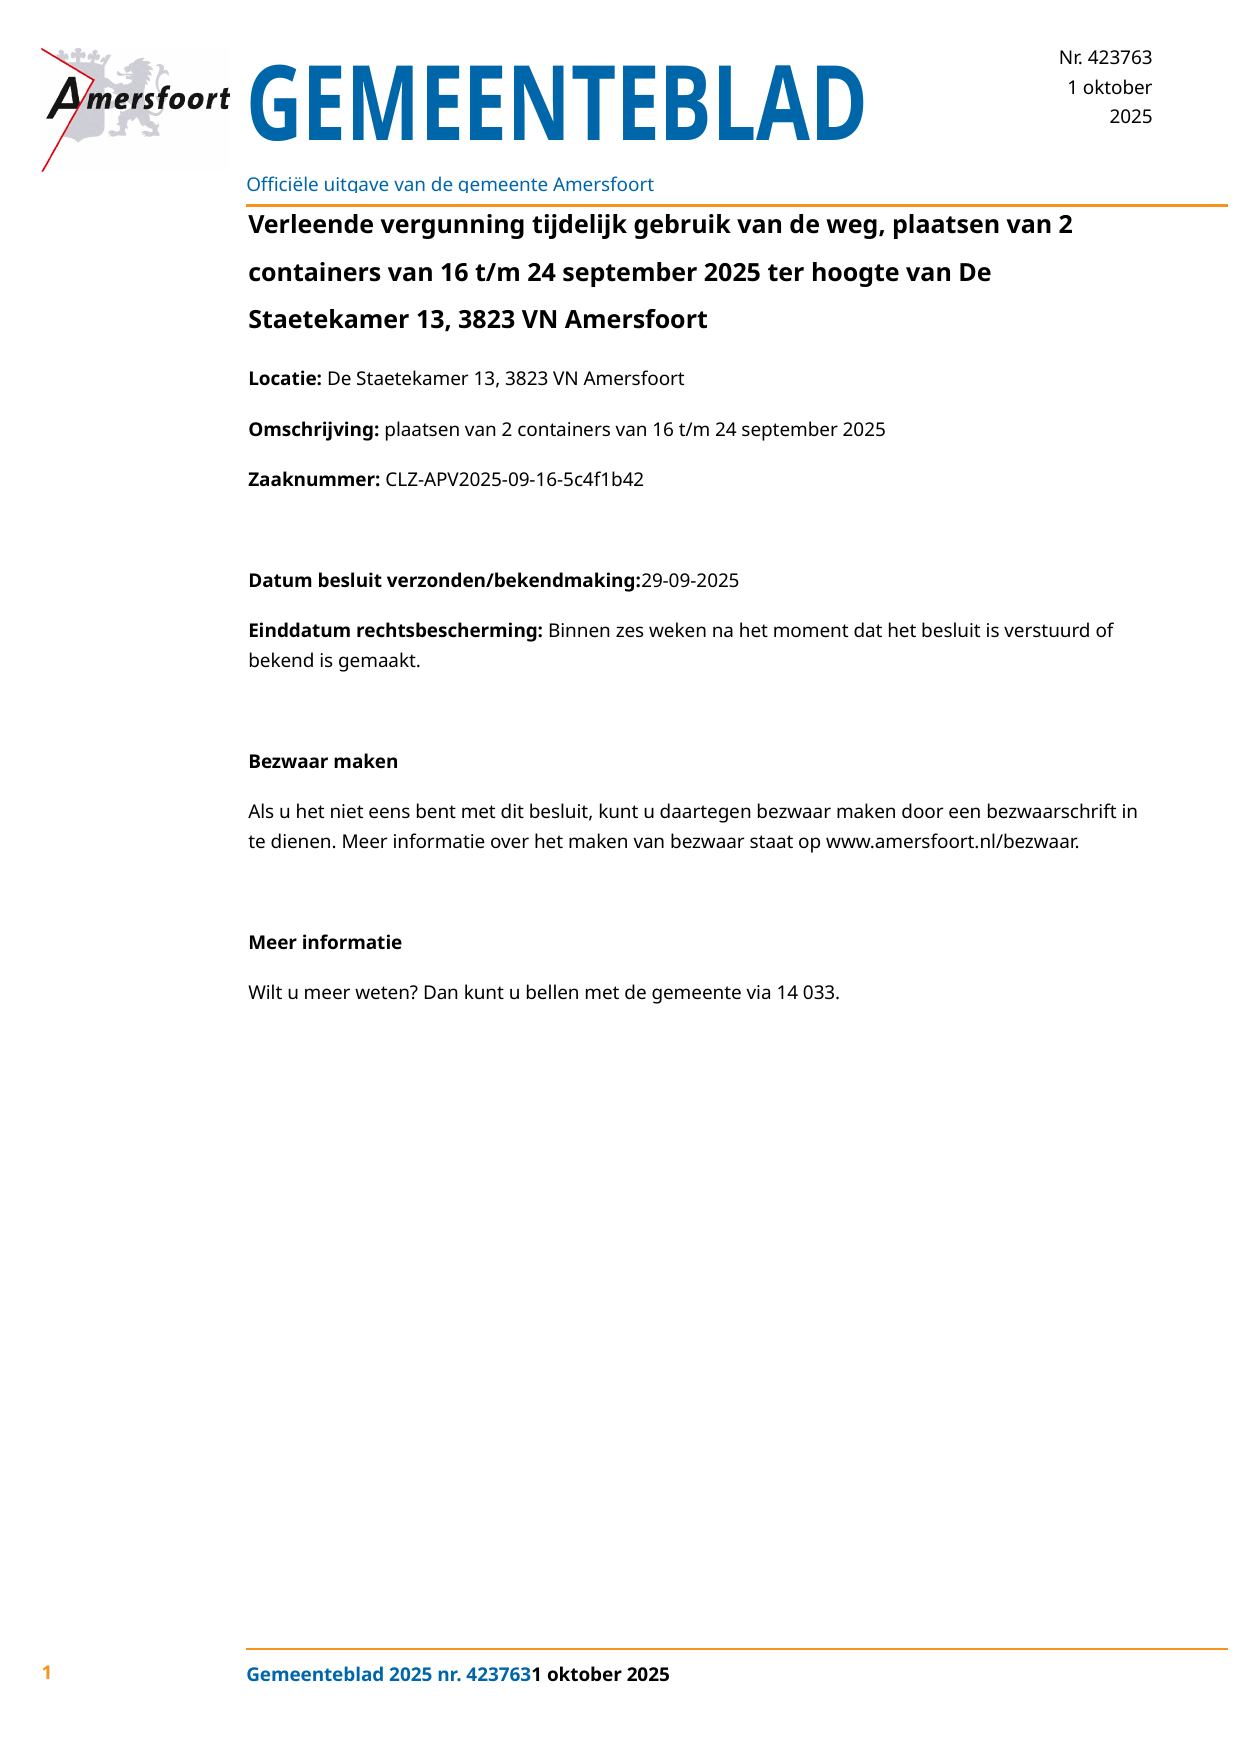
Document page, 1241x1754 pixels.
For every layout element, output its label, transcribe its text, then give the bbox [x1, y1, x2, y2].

text Bezwaar maken [248, 748, 1152, 774]
text Verleende vergunning tijdelijk gebruik van de weg, plaatsen van 2 containers van 16 t/m 24 september 2025 ter hoogte van De Staetekamer 13, 3823 VN Amersfoort [248, 207, 1152, 336]
text Wilt u meer weten? Dan kunt u bellen met de gemeente via 14 033. [248, 979, 1152, 1005]
text Einddatum rechtsbescherming: Binnen zes weken na het moment dat het besluit is verstuurd of bekend is gemaakt. [248, 618, 1152, 673]
text Omschrijving: plaatsen van 2 containers van 16 t/m 24 september 2025 [248, 416, 1152, 442]
text Locatie: De Staetekamer 13, 3823 VN Amersfoort [248, 366, 1152, 391]
text Datum besluit verzonden/bekendmaking:29-09-2025 [248, 567, 1152, 593]
text Meer informatie [248, 929, 1152, 954]
text Als u het niet eens bent met dit besluit, kunt u daartegen bezwaar maken door een bezwaarschrift in te dienen. Meer informatie over het maken van bezwaar staat op www.amersfoort.nl/bezwaar. [248, 798, 1152, 854]
picture [41, 47, 231, 172]
text Zaaknummer: CLZ-APV2025-09-16-5c4f1b42 [248, 466, 1152, 492]
